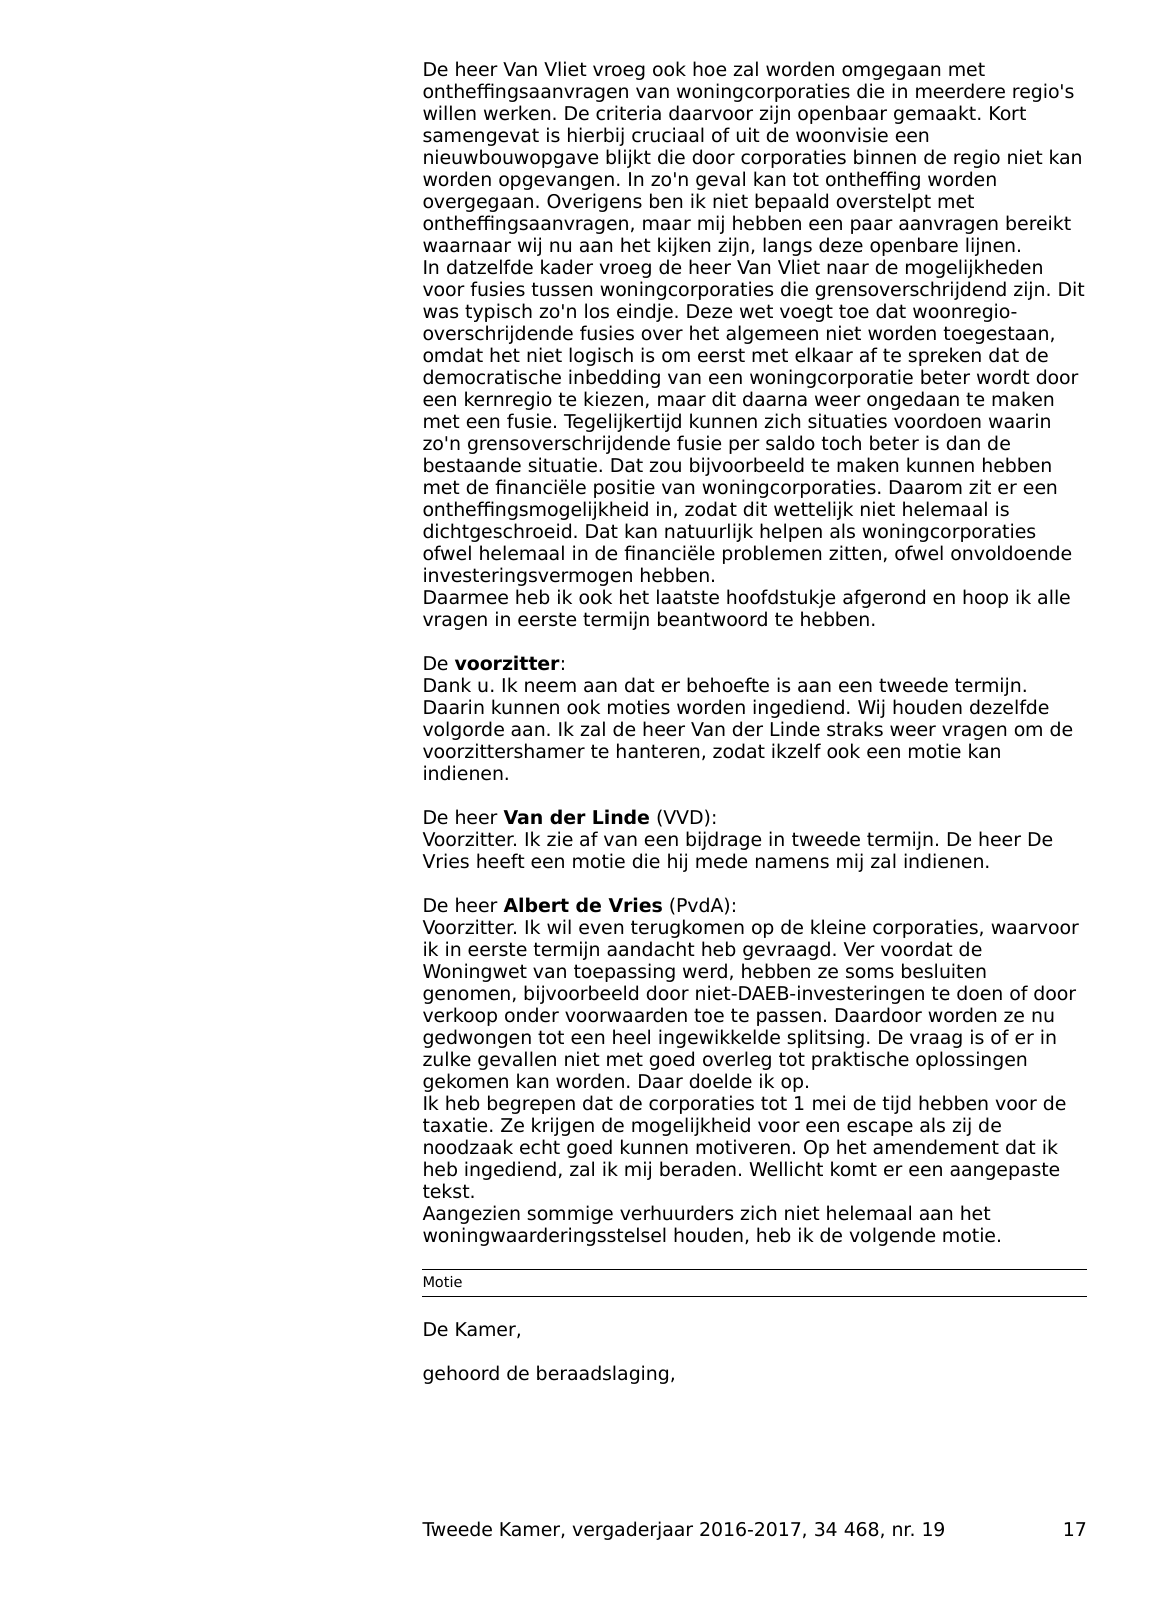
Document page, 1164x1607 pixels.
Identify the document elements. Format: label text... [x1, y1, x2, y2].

text gehoord de beraadslaging, [422, 1363, 1087, 1385]
text Dank u. Ik neem aan dat er behoefte is aan een tweede termijn. Daarin kunnen ook moties worden ingediend. Wij houden dezelfde volgorde aan. Ik zal de heer Van der Linde straks weer vragen om de voorzittershamer te hanteren, zodat ikzelf ook een motie kan indienen. [422, 675, 1087, 784]
text Ik heb begrepen dat de corporaties tot 1 mei de tijd hebben voor de taxatie. Ze krijgen de mogelijkheid voor een escape als zij de noodzaak echt goed kunnen motiveren. Op het amendement dat ik heb ingediend, zal ik mij beraden. Wellicht komt er een aangepaste tekst. [422, 1093, 1087, 1203]
text Voorzitter. Ik wil even terugkomen op de kleine corporaties, waarvoor ik in eerste termijn aandacht heb gevraagd. Ver voordat de Woningwet van toepassing werd, hebben ze soms besluiten genomen, bijvoorbeeld door niet-DAEB-investeringen te doen of door verkoop onder voorwaarden toe te passen. Daardoor worden ze nu gedwongen tot een heel ingewikkelde splitsing. De vraag is of er in zulke gevallen niet met goed overleg tot praktische oplossingen gekomen kan worden. Daar doelde ik op. [422, 917, 1087, 1093]
text In datzelfde kader vroeg de heer Van Vliet naar de mogelijkheden voor fusies tussen woningcorporaties die grensoverschrijdend zijn. Dit was typisch zo'n los eindje. Deze wet voegt toe dat woonregio-overschrijdende fusies over het algemeen niet worden toegestaan, omdat het niet logisch is om eerst met elkaar af te spreken dat de democratische inbedding van een woningcorporatie beter wordt door een kernregio te kiezen, maar dit daarna weer ongedaan te maken met een fusie. Tegelijkertijd kunnen zich situaties voordoen waarin zo'n grensoverschrijdende fusie per saldo toch beter is dan de bestaande situatie. Dat zou bijvoorbeeld te maken kunnen hebben met de financiële positie van woningcorporaties. Daarom zit er een ontheffingsmogelijkheid in, zodat dit wettelijk niet helemaal is dichtgeschroeid. Dat kan natuurlijk helpen als woningcorporaties ofwel helemaal in de financiële problemen zitten, ofwel onvoldoende investeringsvermogen hebben. [422, 257, 1087, 587]
text De heer Albert de Vries (PvdA): [422, 895, 1087, 917]
text De heer Van Vliet vroeg ook hoe zal worden omgegaan met ontheffingsaanvragen van woningcorporaties die in meerdere regio's willen werken. De criteria daarvoor zijn openbaar gemaakt. Kort samengevat is hierbij cruciaal of uit de woonvisie een nieuwbouwopgave blijkt die door corporaties binnen de regio niet kan worden opgevangen. In zo'n geval kan tot ontheffing worden overgegaan. Overigens ben ik niet bepaald overstelpt met ontheffingsaanvragen, maar mij hebben een paar aanvragen bereikt waarnaar wij nu aan het kijken zijn, langs deze openbare lijnen. [422, 59, 1087, 257]
text De heer Van der Linde (VVD): [422, 807, 1087, 829]
table_header Motie [422, 1270, 1087, 1296]
text Daarmee heb ik ook het laatste hoofdstukje afgerond en hoop ik alle vragen in eerste termijn beantwoord te hebben. [422, 587, 1087, 631]
text De Kamer, [422, 1319, 1087, 1341]
text Aangezien sommige verhuurders zich niet helemaal aan het woningwaarderingsstelsel houden, heb ik de volgende motie. [422, 1203, 1087, 1247]
text De voorzitter: [422, 653, 1087, 675]
text Voorzitter. Ik zie af van een bijdrage in tweede termijn. De heer De Vries heeft een motie die hij mede namens mij zal indienen. [422, 829, 1087, 873]
